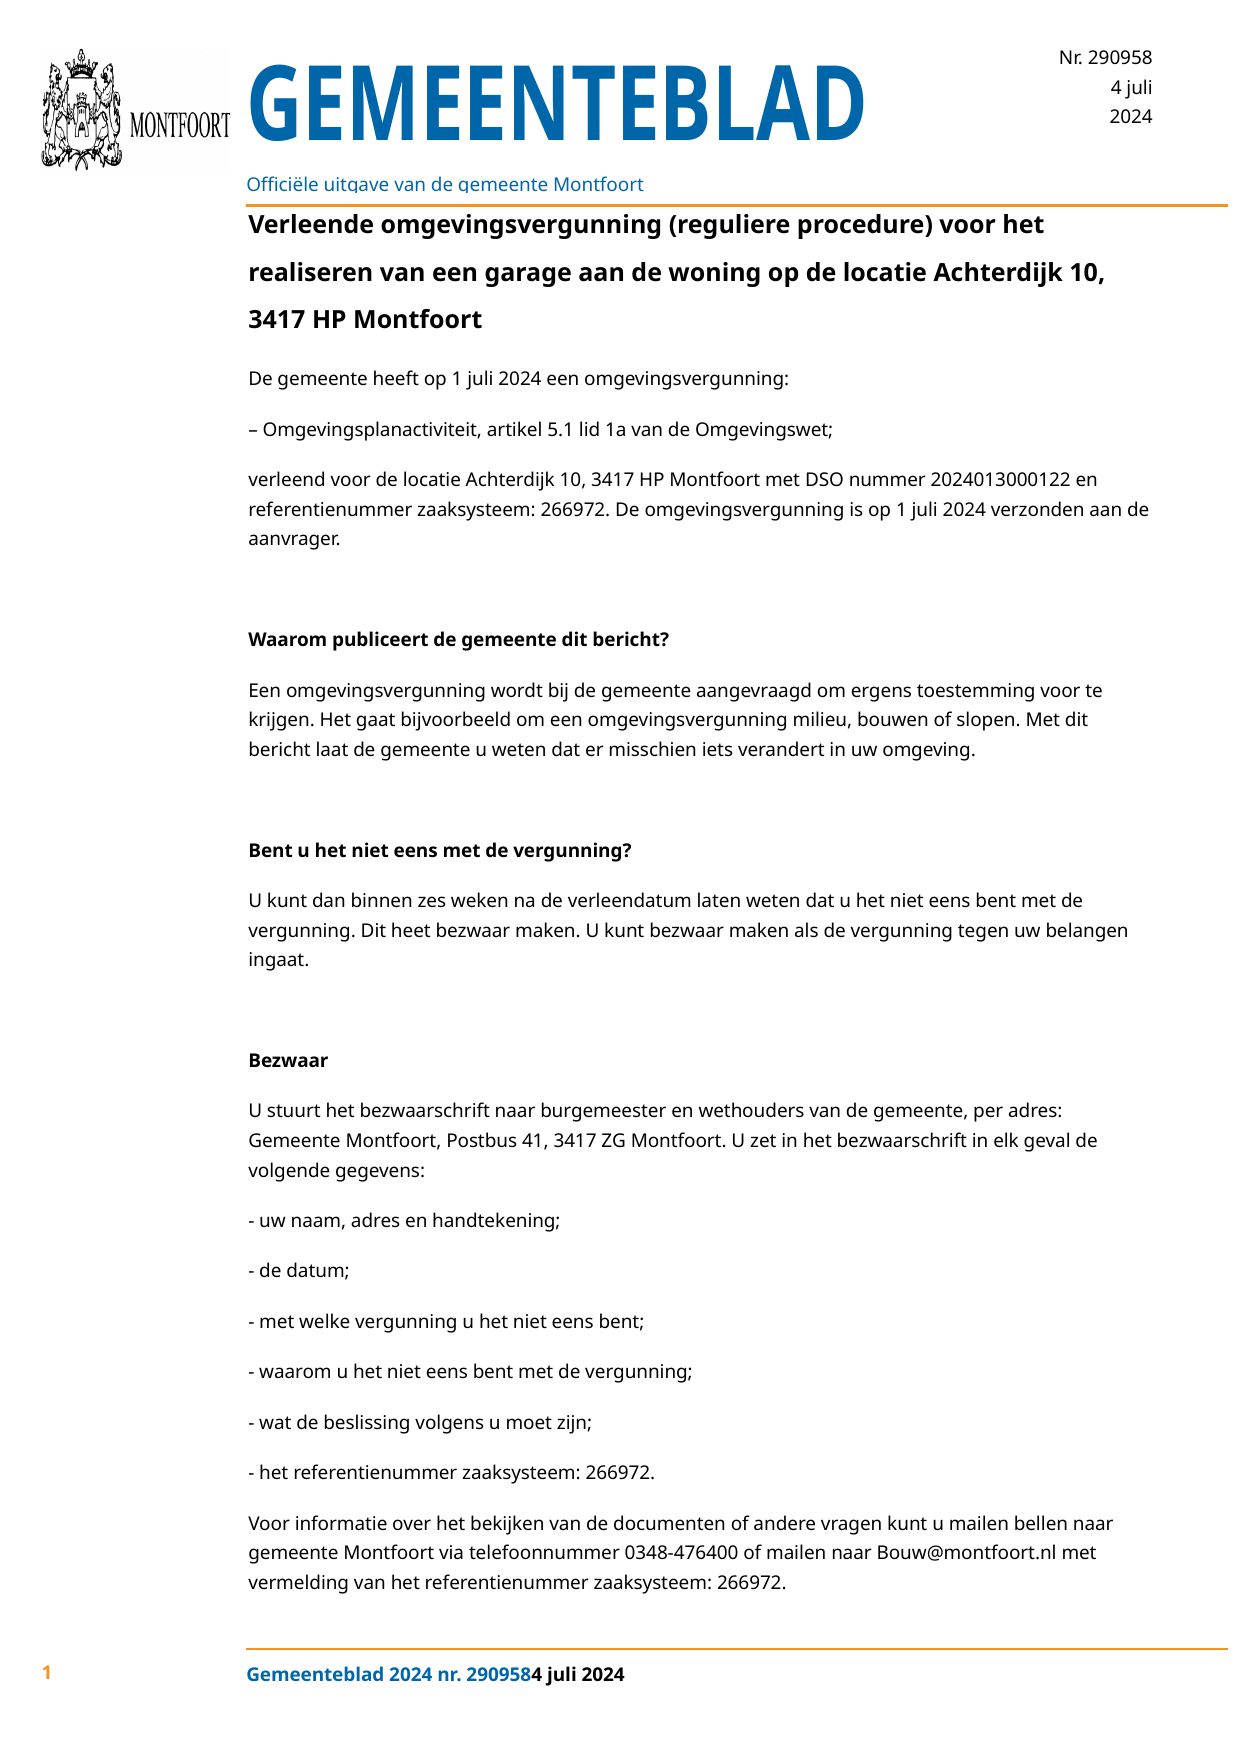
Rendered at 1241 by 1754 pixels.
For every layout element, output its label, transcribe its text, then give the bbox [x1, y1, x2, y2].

text Bezwaar [248, 1047, 1152, 1073]
text Een omgevingsvergunning wordt bij de gemeente aangevraagd om ergens toestemming voor te krijgen. Het gaat bijvoorbeeld om een omgevingsvergunning milieu, bouwen of slopen. Met dit bericht laat de gemeente u weten dat er misschien iets verandert in uw omgeving. [248, 677, 1152, 762]
text - waarom u het niet eens bent met de vergunning; [248, 1358, 1152, 1384]
text Verleende omgevingsvergunning (reguliere procedure) voor het realiseren van een garage aan de woning op de locatie Achterdijk 10, 3417 HP Montfoort [248, 207, 1152, 336]
text - het referentienummer zaaksysteem: 266972. [248, 1459, 1152, 1485]
text Voor informatie over het bekijken van de documenten of andere vragen kunt u mailen bellen naar gemeente Montfoort via telefoonnummer 0348-476400 of mailen naar Bouw@montfoort.nl met vermelding van het referentienummer zaaksysteem: 266972. [248, 1510, 1152, 1594]
text U stuurt het bezwaarschrift naar burgemeester en wethouders van de gemeente, per adres: Gemeente Montfoort, Postbus 41, 3417 ZG Montfoort. U zet in het bezwaarschrift in elk geval de volgende gegevens: [248, 1098, 1152, 1182]
text - de datum; [248, 1258, 1152, 1283]
text - met welke vergunning u het niet eens bent; [248, 1308, 1152, 1334]
text - wat de beslissing volgens u moet zijn; [248, 1409, 1152, 1434]
text Bent u het niet eens met de vergunning? [248, 837, 1152, 862]
text – Omgevingsplanactiviteit, artikel 5.1 lid 1a van de Omgevingswet; [248, 416, 1152, 442]
text Waarom publiceert de gemeente dit bericht? [248, 626, 1152, 652]
text De gemeente heeft op 1 juli 2024 een omgevingsvergunning: [248, 366, 1152, 391]
picture [41, 47, 231, 172]
text verleend voor de locatie Achterdijk 10, 3417 HP Montfoort met DSO nummer 2024013000122 en referentienummer zaaksysteem: 266972. De omgevingsvergunning is op 1 juli 2024 verzonden aan de aanvrager. [248, 466, 1152, 551]
text U kunt dan binnen zes weken na de verleendatum laten weten dat u het niet eens bent met de vergunning. Dit heet bezwaar maken. U kunt bezwaar maken als de vergunning tegen uw belangen ingaat. [248, 887, 1152, 972]
text - uw naam, adres en handtekening; [248, 1207, 1152, 1233]
